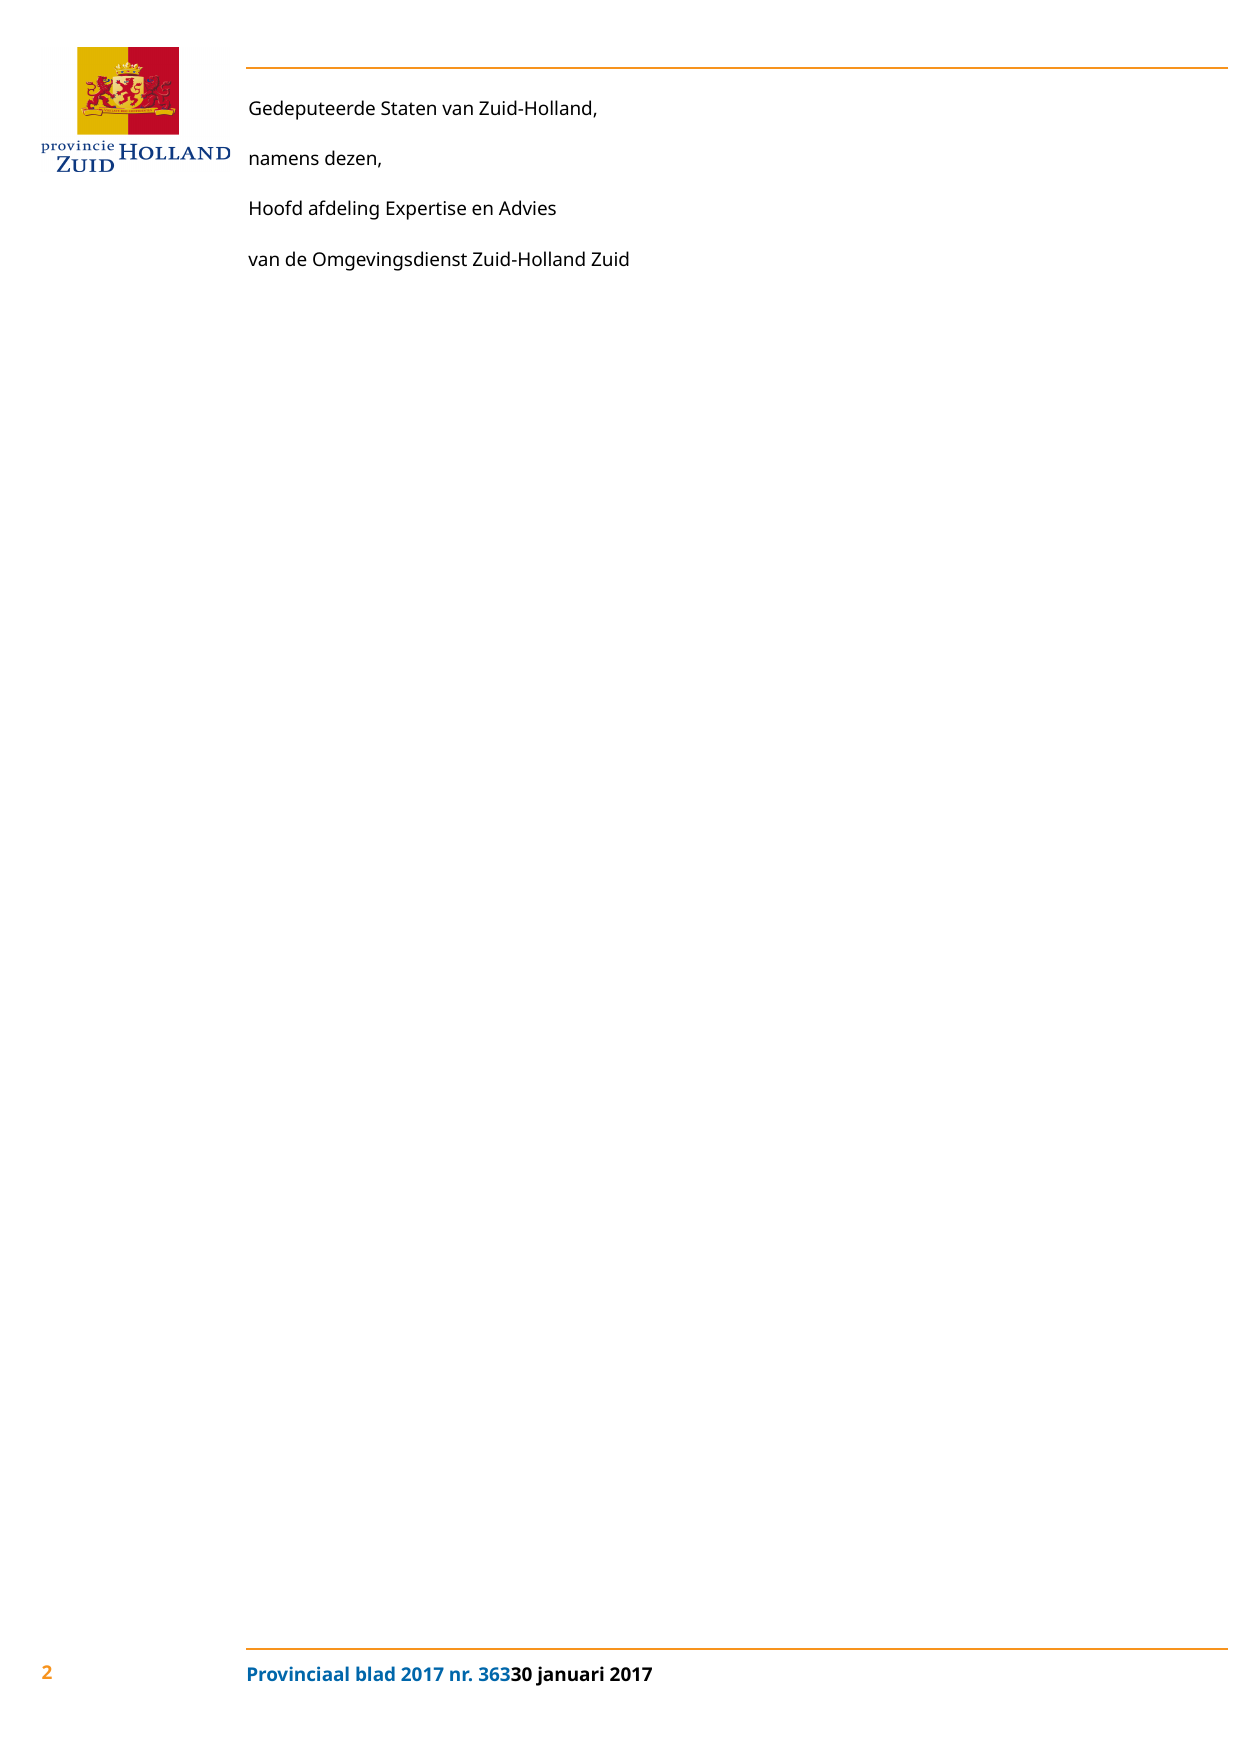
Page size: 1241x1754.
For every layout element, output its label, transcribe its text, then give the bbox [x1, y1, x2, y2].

text van de Omgevingsdienst Zuid-Holland Zuid [248, 246, 1152, 272]
text Hoofd afdeling Expertise en Advies [248, 196, 1152, 221]
picture [41, 47, 231, 172]
text namens dezen, [248, 145, 1152, 171]
text Gedeputeerde Staten van Zuid-Holland, [248, 95, 1152, 121]
